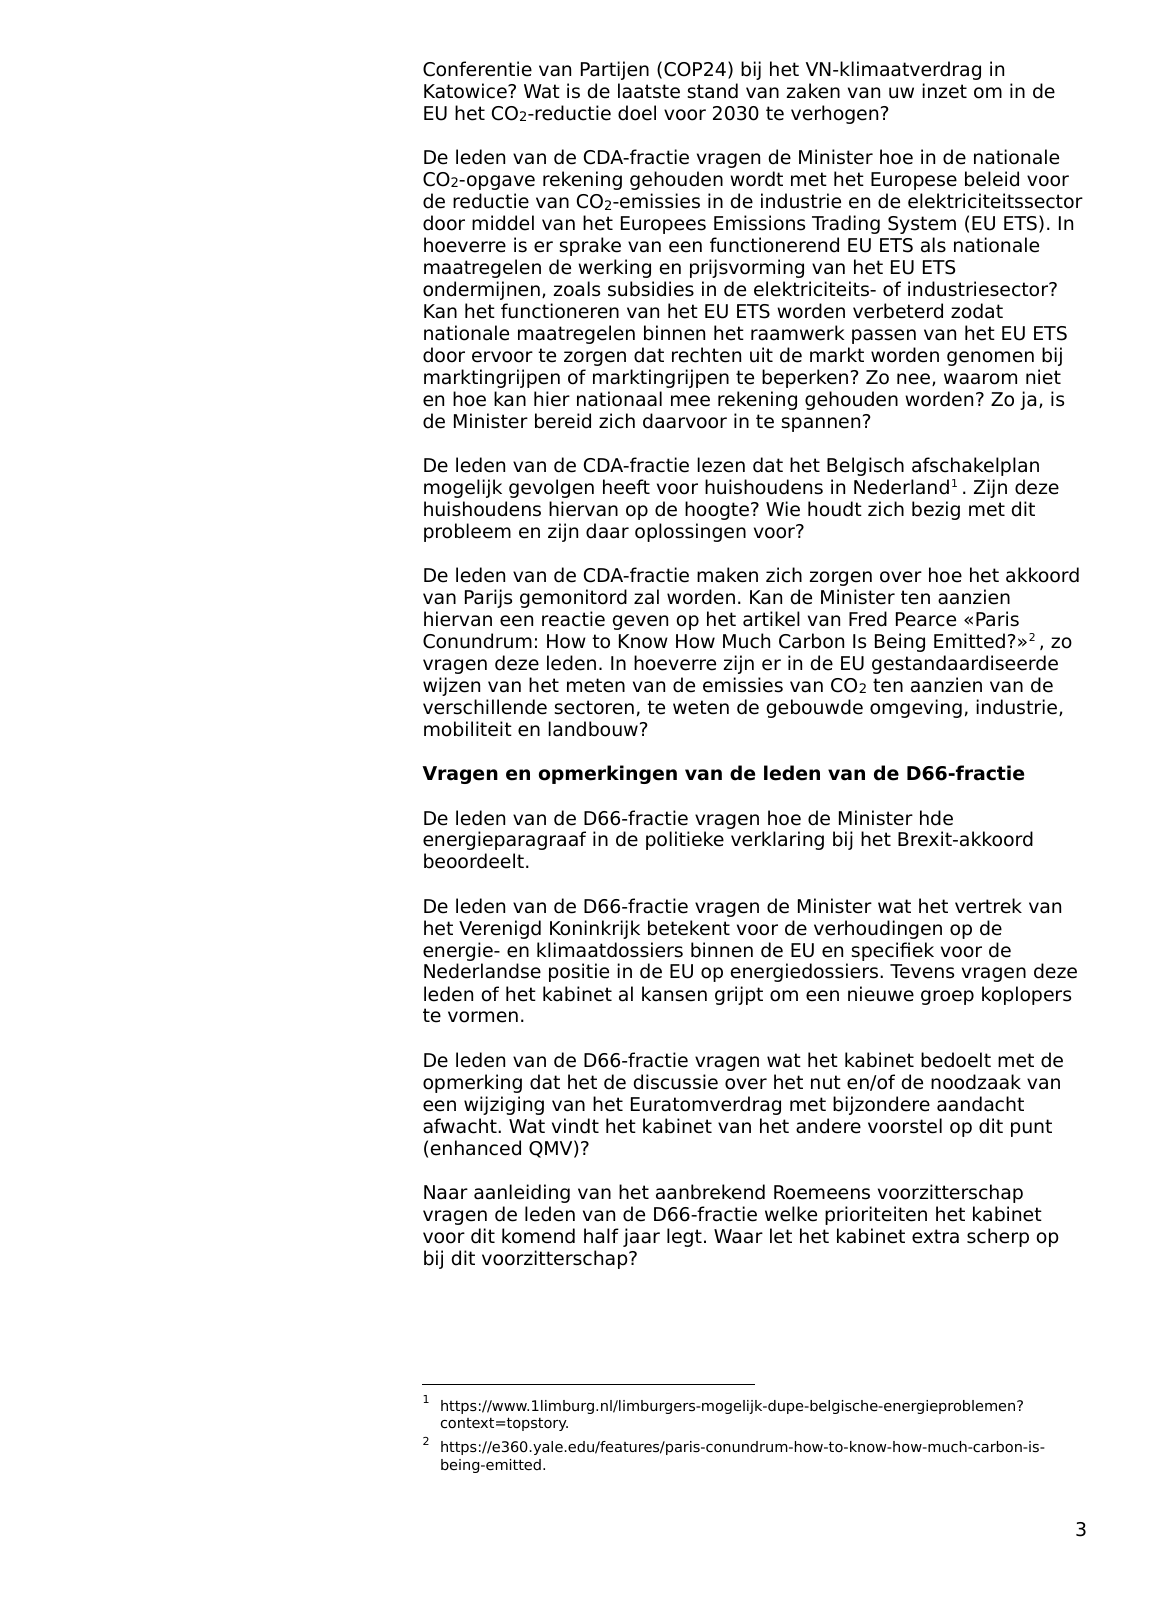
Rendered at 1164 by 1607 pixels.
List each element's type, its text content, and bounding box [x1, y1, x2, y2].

text De leden van de CDA-fractie lezen dat het Belgisch afschakelplan mogelijk gevolgen heeft voor huishoudens in Nederland. Zijn deze huishoudens hiervan op de hoogte? Wie houdt zich bezig met dit probleem en zijn daar oplossingen voor? [422, 455, 1087, 543]
text De leden van de CDA-fractie vragen de Minister hoe in de nationale CO2-opgave rekening gehouden wordt met het Europese beleid voor de reductie van CO2-emissies in de industrie en de elektriciteitssector door middel van het Europees Emissions Trading System (EU ETS). In hoeverre is er sprake van een functionerend EU ETS als nationale maatregelen de werking en prijsvorming van het EU ETS ondermijnen, zoals subsidies in de elektriciteits- of industriesector? Kan het functioneren van het EU ETS worden verbeterd zodat nationale maatregelen binnen het raamwerk passen van het EU ETS door ervoor te zorgen dat rechten uit de markt worden genomen bij marktingrijpen of marktingrijpen te beperken? Zo nee, waarom niet en hoe kan hier nationaal mee rekening gehouden worden? Zo ja, is de Minister bereid zich daarvoor in te spannen? [422, 147, 1087, 433]
text De leden van de D66-fractie vragen de Minister wat het vertrek van het Verenigd Koninkrijk betekent voor de verhoudingen op de energie- en klimaatdossiers binnen de EU en specifiek voor de Nederlandse positie in de EU op energiedossiers. Tevens vragen deze leden of het kabinet al kansen grijpt om een nieuwe groep koplopers te vormen. [422, 896, 1087, 1027]
text Conferentie van Partijen (COP24) bij het VN-klimaatverdrag in Katowice? Wat is de laatste stand van zaken van uw inzet om in de EU het CO2-reductie doel voor 2030 te verhogen? [422, 59, 1087, 125]
text De leden van de CDA-fractie maken zich zorgen over hoe het akkoord van Parijs gemonitord zal worden. Kan de Minister ten aanzien hiervan een reactie geven op het artikel van Fred Pearce «Paris Conundrum: How to Know How Much Carbon Is Being Emitted?», zo vragen deze leden. In hoeverre zijn er in de EU gestandaardiseerde wijzen van het meten van de emissies van CO2 ten aanzien van de verschillende sectoren, te weten de gebouwde omgeving, industrie, mobiliteit en landbouw? [422, 565, 1087, 741]
text Naar aanleiding van het aanbrekend Roemeens voorzitterschap vragen de leden van de D66-fractie welke prioriteiten het kabinet voor dit komend half jaar legt. Waar let het kabinet extra scherp op bij dit voorzitterschap? [422, 1182, 1087, 1269]
text https://e360.yale.edu/features/paris-conundrum-how-to-know-how-much-carbon-is-being-emitted. [422, 1435, 1087, 1474]
text https://www.1limburg.nl/limburgers-mogelijk-dupe-belgische-energieproblemen?context=topstory. [422, 1393, 1087, 1432]
text De leden van de D66-fractie vragen hoe de Minister hde energieparagraaf in de politieke verklaring bij het Brexit-akkoord beoordeelt. [422, 807, 1087, 873]
text De leden van de D66-fractie vragen wat het kabinet bedoelt met de opmerking dat het de discussie over het nut en/of de noodzaak van een wijziging van het Euratomverdrag met bijzondere aandacht afwacht. Wat vindt het kabinet van het andere voorstel op dit punt (enhanced QMV)? [422, 1049, 1087, 1159]
subtitle Vragen en opmerkingen van de leden van de D66-fractie [422, 763, 1087, 785]
